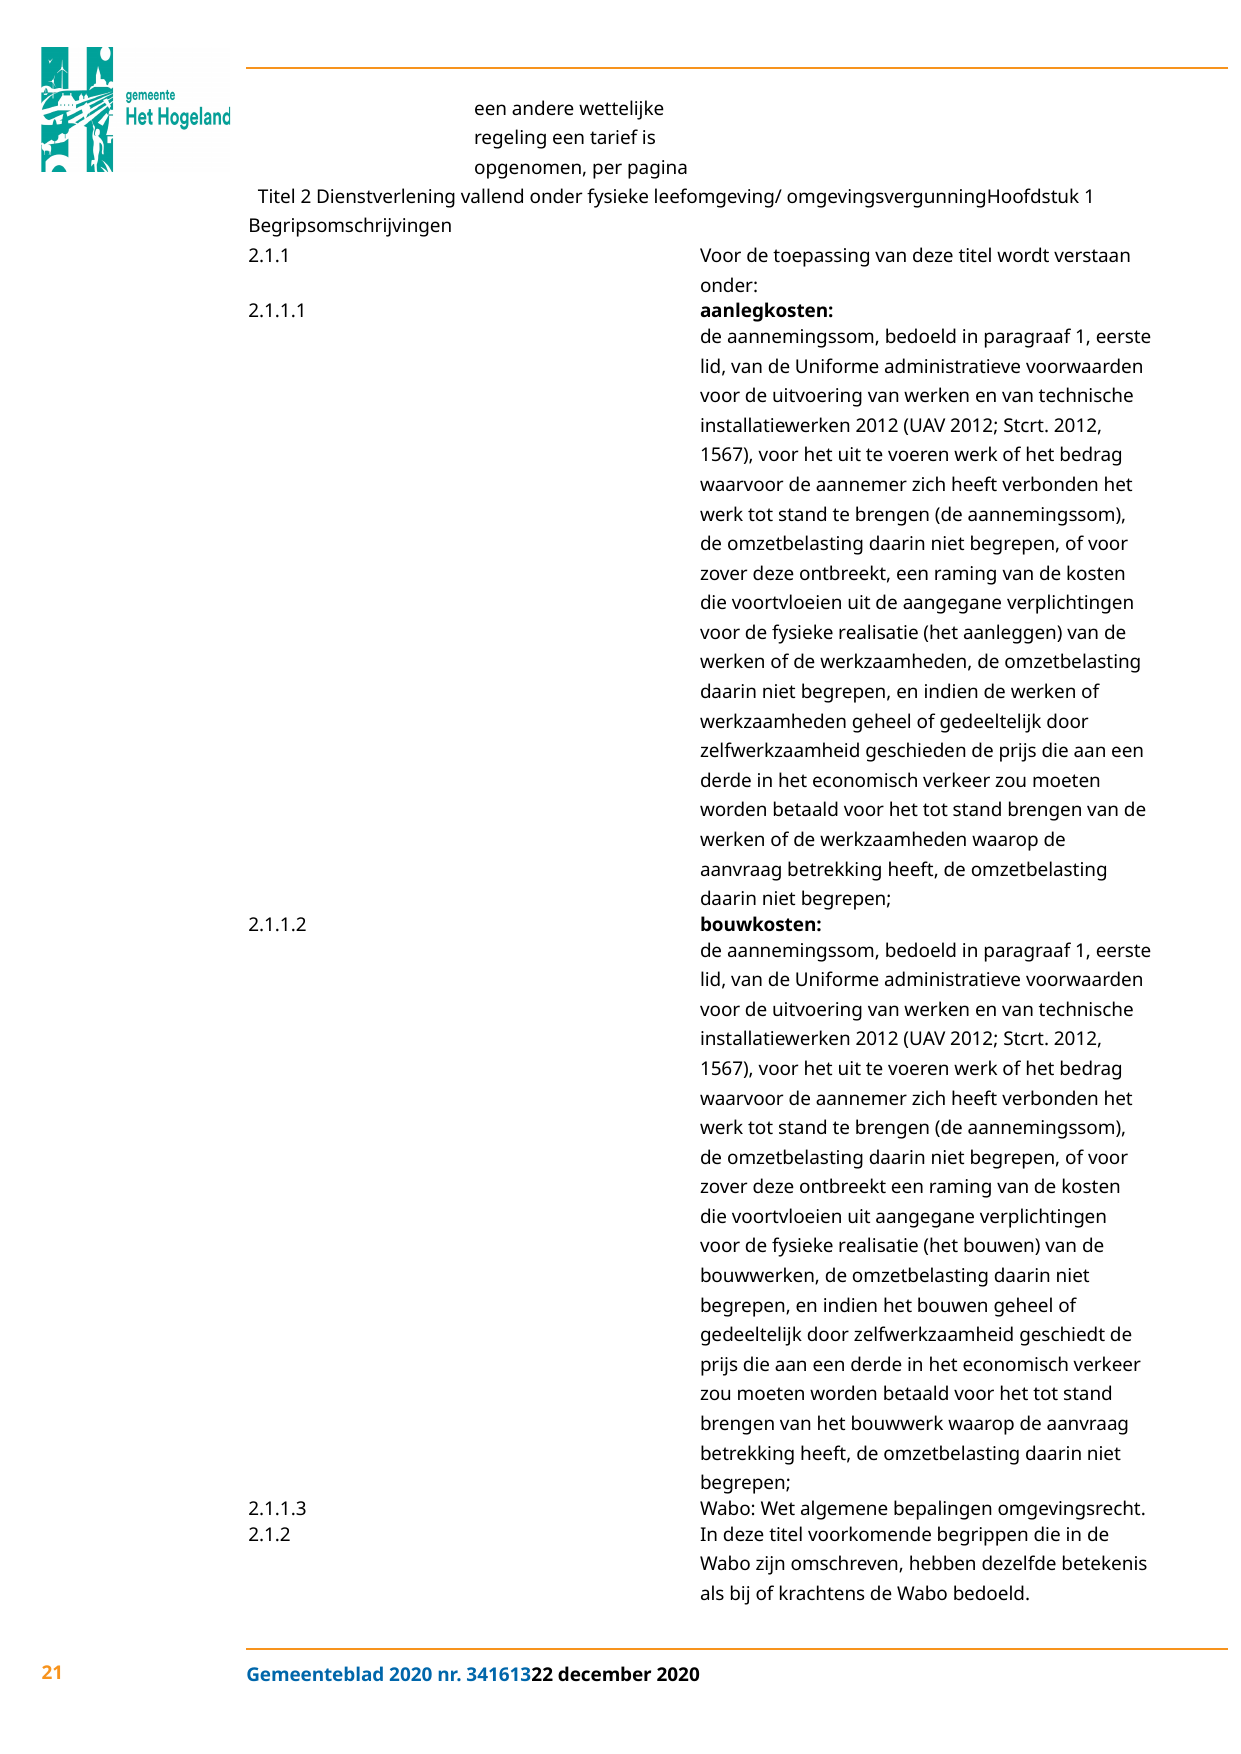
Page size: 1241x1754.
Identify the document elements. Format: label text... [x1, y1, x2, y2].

table_cell aanlegkosten: [700, 298, 1152, 323]
table_header 2.1.1 [248, 242, 700, 297]
table_cell 2.1.1.3 [248, 1495, 700, 1521]
table_cell 2.1.1.2 [248, 911, 700, 937]
text Titel 2 Dienstverlening vallend onder fysieke leefomgeving/ omgevingsvergunningHoofdstuk 1 Begripsomschrijvingen [248, 183, 1152, 238]
table_cell [248, 95, 474, 180]
table_cell [248, 937, 700, 1495]
table_cell [926, 95, 1152, 180]
picture [41, 47, 231, 172]
table_cell Wabo: Wet algemene bepalingen omgevingsrecht. [700, 1495, 1152, 1521]
table_cell [700, 95, 926, 180]
table_cell In deze titel voorkomende begrippen die in de Wabo zijn omschreven, hebben dezelfde betekenis als bij of krachtens de Wabo bedoeld. [700, 1521, 1152, 1606]
table_cell bouwkosten: [700, 911, 1152, 937]
table_cell de aannemingssom, bedoeld in paragraaf 1, eerste lid, van de Uniforme administratieve voorwaarden voor de uitvoering van werken en van technische installatiewerken 2012 (UAV 2012; Stcrt. 2012, 1567), voor het uit te voeren werk of het bedrag waarvoor de aannemer zich heeft verbonden het werk tot stand te brengen (de aannemingssom), de omzetbelasting daarin niet begrepen, of voor zover deze ontbreekt, een raming van de kosten die voortvloeien uit de aangegane verplichtingen voor de fysieke realisatie (het aanleggen) van de werken of de werkzaamheden, de omzetbelasting daarin niet begrepen, en indien de werken of werkzaamheden geheel of gedeeltelijk door zelfwerkzaamheid geschieden de prijs die aan een derde in het economisch verkeer zou moeten worden betaald voor het tot stand brengen van de werken of de werkzaamheden waarop de aanvraag betrekking heeft, de omzetbelasting daarin niet begrepen; [700, 323, 1152, 911]
table_cell 2.1.2 [248, 1521, 700, 1606]
table_cell de aannemingssom, bedoeld in paragraaf 1, eerste lid, van de Uniforme administratieve voorwaarden voor de uitvoering van werken en van technische installatiewerken 2012 (UAV 2012; Stcrt. 2012, 1567), voor het uit te voeren werk of het bedrag waarvoor de aannemer zich heeft verbonden het werk tot stand te brengen (de aannemingssom), de omzetbelasting daarin niet begrepen, of voor zover deze ontbreekt een raming van de kosten die voortvloeien uit aangegane verplichtingen voor de fysieke realisatie (het bouwen) van de bouwwerken, de omzetbelasting daarin niet begrepen, en indien het bouwen geheel of gedeeltelijk door zelfwerkzaamheid geschiedt de prijs die aan een derde in het economisch verkeer zou moeten worden betaald voor het tot stand brengen van het bouwwerk waarop de aanvraag betrekking heeft, de omzetbelasting daarin niet begrepen; [700, 937, 1152, 1495]
table_cell [248, 323, 700, 911]
table_cell een andere wettelijke regeling een tarief is opgenomen, per pagina [474, 95, 700, 180]
table_cell 2.1.1.1 [248, 298, 700, 323]
table_header Voor de toepassing van deze titel wordt verstaan onder: [700, 242, 1152, 297]
